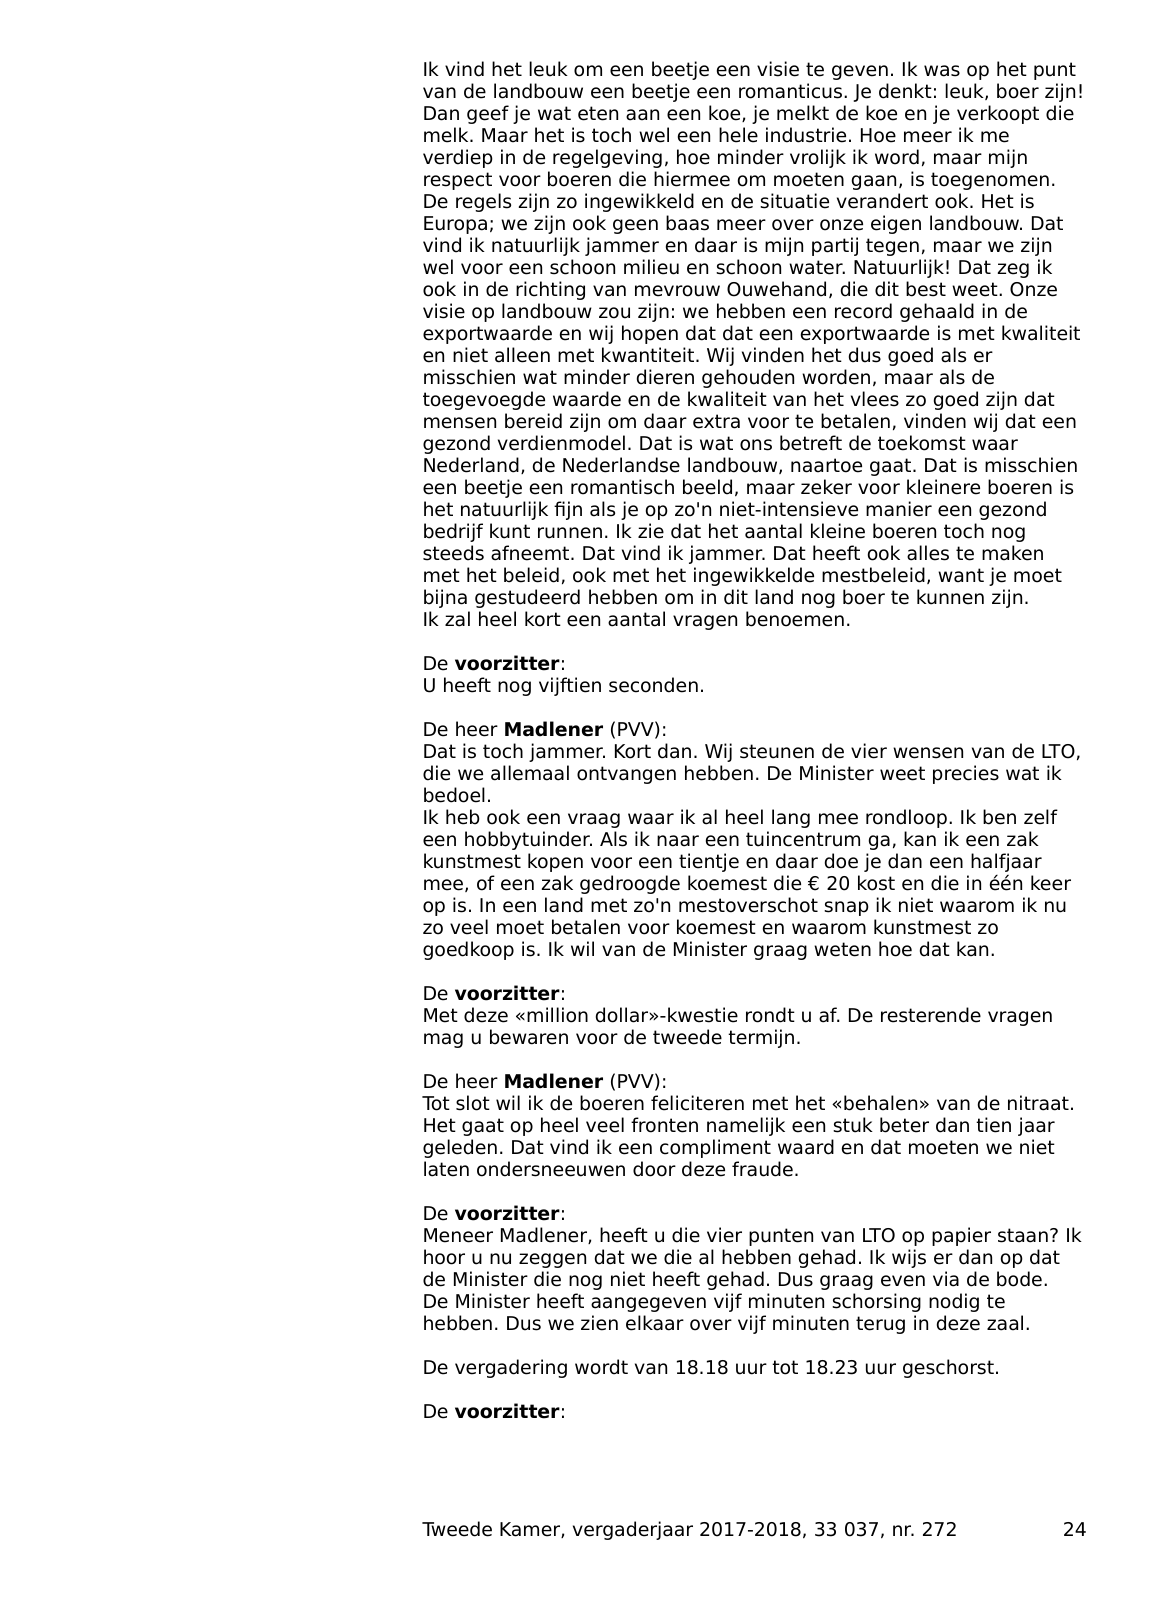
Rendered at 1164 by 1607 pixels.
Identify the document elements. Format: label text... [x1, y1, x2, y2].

text Dat is toch jammer. Kort dan. Wij steunen de vier wensen van de LTO, die we allemaal ontvangen hebben. De Minister weet precies wat ik bedoel. [422, 741, 1087, 807]
text Ik zal heel kort een aantal vragen benoemen. [422, 608, 1087, 631]
text Tot slot wil ik de boeren feliciteren met het «behalen» van de nitraat. Het gaat op heel veel fronten namelijk een stuk beter dan tien jaar geleden. Dat vind ik een compliment waard en dat moeten we niet laten ondersneeuwen door deze fraude. [422, 1093, 1087, 1181]
text Ik heb ook een vraag waar ik al heel lang mee rondloop. Ik ben zelf een hobbytuinder. Als ik naar een tuincentrum ga, kan ik een zak kunstmest kopen voor een tientje en daar doe je dan een halfjaar mee, of een zak gedroogde koemest die € 20 kost en die in één keer op is. In een land met zo'n mestoverschot snap ik niet waarom ik nu zo veel moet betalen voor koemest en waarom kunstmest zo goedkoop is. Ik wil van de Minister graag weten hoe dat kan. [422, 807, 1087, 961]
text De voorzitter: [422, 653, 1087, 675]
text De voorzitter: [422, 1401, 1087, 1423]
text Meneer Madlener, heeft u die vier punten van LTO op papier staan? Ik hoor u nu zeggen dat we die al hebben gehad. Ik wijs er dan op dat de Minister die nog niet heeft gehad. Dus graag even via de bode. [422, 1225, 1087, 1291]
text De heer Madlener (PVV): [422, 1071, 1087, 1093]
text Met deze «million dollar»-kwestie rondt u af. De resterende vragen mag u bewaren voor de tweede termijn. [422, 1005, 1087, 1049]
text Ik vind het leuk om een beetje een visie te geven. Ik was op het punt van de landbouw een beetje een romanticus. Je denkt: leuk, boer zijn! Dan geef je wat eten aan een koe, je melkt de koe en je verkoopt die melk. Maar het is toch wel een hele industrie. Hoe meer ik me verdiep in de regelgeving, hoe minder vrolijk ik word, maar mijn respect voor boeren die hiermee om moeten gaan, is toegenomen. De regels zijn zo ingewikkeld en de situatie verandert ook. Het is Europa; we zijn ook geen baas meer over onze eigen landbouw. Dat vind ik natuurlijk jammer en daar is mijn partij tegen, maar we zijn wel voor een schoon milieu en schoon water. Natuurlijk! Dat zeg ik ook in de richting van mevrouw Ouwehand, die dit best weet. Onze visie op landbouw zou zijn: we hebben een record gehaald in de exportwaarde en wij hopen dat dat een exportwaarde is met kwaliteit en niet alleen met kwantiteit. Wij vinden het dus goed als er misschien wat minder dieren gehouden worden, maar als de toegevoegde waarde en de kwaliteit van het vlees zo goed zijn dat mensen bereid zijn om daar extra voor te betalen, vinden wij dat een gezond verdienmodel. Dat is wat ons betreft de toekomst waar Nederland, de Nederlandse landbouw, naartoe gaat. Dat is misschien een beetje een romantisch beeld, maar zeker voor kleinere boeren is het natuurlijk fijn als je op zo'n niet-intensieve manier een gezond bedrijf kunt runnen. Ik zie dat het aantal kleine boeren toch nog steeds afneemt. Dat vind ik jammer. Dat heeft ook alles te maken met het beleid, ook met het ingewikkelde mestbeleid, want je moet bijna gestudeerd hebben om in dit land nog boer te kunnen zijn. [422, 59, 1087, 608]
text U heeft nog vijftien seconden. [422, 675, 1087, 697]
text De vergadering wordt van 18.18 uur tot 18.23 uur geschorst. [422, 1357, 1087, 1379]
text De voorzitter: [422, 1203, 1087, 1225]
text De heer Madlener (PVV): [422, 719, 1087, 741]
text De Minister heeft aangegeven vijf minuten schorsing nodig te hebben. Dus we zien elkaar over vijf minuten terug in deze zaal. [422, 1291, 1087, 1335]
text De voorzitter: [422, 983, 1087, 1005]
